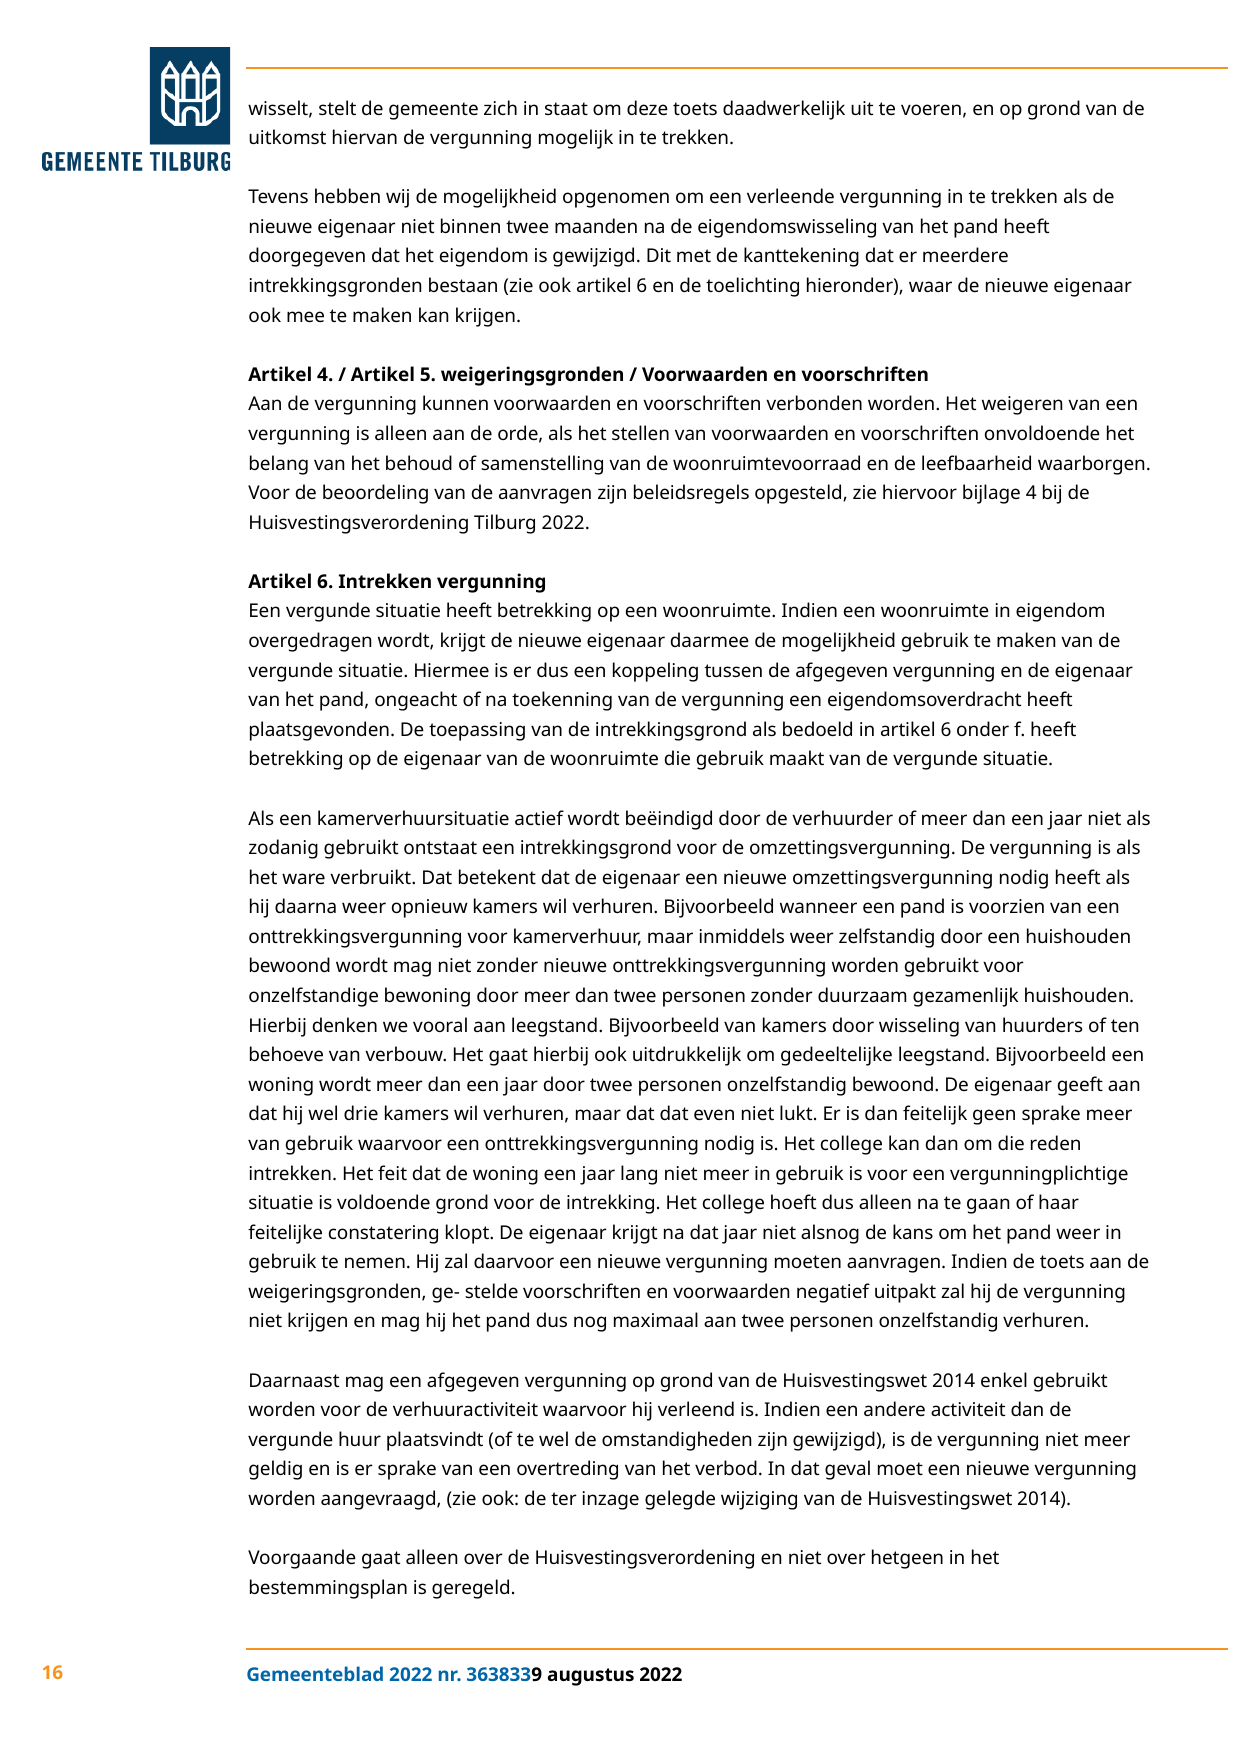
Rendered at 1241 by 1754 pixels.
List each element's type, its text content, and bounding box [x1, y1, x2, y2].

text Als een kamerverhuursituatie actief wordt beëindigd door de verhuurder of meer dan een jaar niet als zodanig gebruikt ontstaat een intrekkingsgrond voor de omzettingsvergunning. De vergunning is als het ware verbruikt. Dat betekent dat de eigenaar een nieuwe omzettingsvergunning nodig heeft als hij daarna weer opnieuw kamers wil verhuren. Bijvoorbeeld wanneer een pand is voorzien van een onttrekkingsvergunning voor kamerverhuur, maar inmiddels weer zelfstandig door een huishouden bewoond wordt mag niet zonder nieuwe onttrekkingsvergunning worden gebruikt voor onzelfstandige bewoning door meer dan twee personen zonder duurzaam gezamenlijk huishouden. Hierbij denken we vooral aan leegstand. Bijvoorbeeld van kamers door wisseling van huurders of ten behoeve van verbouw. Het gaat hierbij ook uitdrukkelijk om gedeeltelijke leegstand. Bijvoorbeeld een woning wordt meer dan een jaar door twee personen onzelfstandig bewoond. De eigenaar geeft aan dat hij wel drie kamers wil verhuren, maar dat dat even niet lukt. Er is dan feitelijk geen sprake meer van gebruik waarvoor een onttrekkingsvergunning nodig is. Het college kan dan om die reden intrekken. Het feit dat de woning een jaar lang niet meer in gebruik is voor een vergunningplichtige situatie is voldoende grond voor de intrekking. Het college hoeft dus alleen na te gaan of haar feitelijke constatering klopt. De eigenaar krijgt na dat jaar niet alsnog de kans om het pand weer in gebruik te nemen. Hij zal daarvoor een nieuwe vergunning moeten aanvragen. Indien de toets aan de weigeringsgronden, ge- stelde voorschriften en voorwaarden negatief uitpakt zal hij de vergunning niet krijgen en mag hij het pand dus nog maximaal aan twee personen onzelfstandig verhuren. [248, 805, 1152, 1333]
text wisselt, stelt de gemeente zich in staat om deze toets daadwerkelijk uit te voeren, en op grond van de uitkomst hiervan de vergunning mogelijk in te trekken. [248, 95, 1152, 150]
text Tevens hebben wij de mogelijkheid opgenomen om een verleende vergunning in te trekken als de nieuwe eigenaar niet binnen twee maanden na de eigendomswisseling van het pand heeft doorgegeven dat het eigendom is gewijzigd. Dit met de kanttekening dat er meerdere intrekkingsgronden bestaan (zie ook artikel 6 en de toelichting hieronder), waar de nieuwe eigenaar ook mee te maken kan krijgen. [248, 183, 1152, 328]
text Artikel 4. / Artikel 5. weigeringsgronden / Voorwaarden en voorschriften [248, 361, 1152, 387]
text Artikel 6. Intrekken vergunning [248, 568, 1152, 594]
text Voorgaande gaat alleen over de Huisvestingsverordening en niet over hetgeen in het bestemmingsplan is geregeld. [248, 1544, 1152, 1600]
text Een vergunde situatie heeft betrekking op een woonruimte. Indien een woonruimte in eigendom overgedragen wordt, krijgt de nieuwe eigenaar daarmee de mogelijkheid gebruik te maken van de vergunde situatie. Hiermee is er dus een koppeling tussen de afgegeven vergunning en de eigenaar van het pand, ongeacht of na toekenning van de vergunning een eigendomsoverdracht heeft plaatsgevonden. De toepassing van de intrekkingsgrond als bedoeld in artikel 6 onder f. heeft betrekking op de eigenaar van de woonruimte die gebruik maakt van de vergunde situatie. [248, 598, 1152, 771]
picture [41, 47, 231, 172]
text Aan de vergunning kunnen voorwaarden en voorschriften verbonden worden. Het weigeren van een vergunning is alleen aan de orde, als het stellen van voorwaarden en voorschriften onvoldoende het belang van het behoud of samenstelling van de woonruimtevoorraad en de leefbaarheid waarborgen. Voor de beoordeling van de aanvragen zijn beleidsregels opgesteld, zie hiervoor bijlage 4 bij de Huisvestingsverordening Tilburg 2022. [248, 391, 1152, 535]
text Daarnaast mag een afgegeven vergunning op grond van de Huisvestingswet 2014 enkel gebruikt worden voor de verhuuractiviteit waarvoor hij verleend is. Indien een andere activiteit dan de vergunde huur plaatsvindt (of te wel de omstandigheden zijn gewijzigd), is de vergunning niet meer geldig en is er sprake van een overtreding van het verbod. In dat geval moet een nieuwe vergunning worden aangevraagd, (zie ook: de ter inzage gelegde wijziging van de Huisvestingswet 2014). [248, 1367, 1152, 1511]
